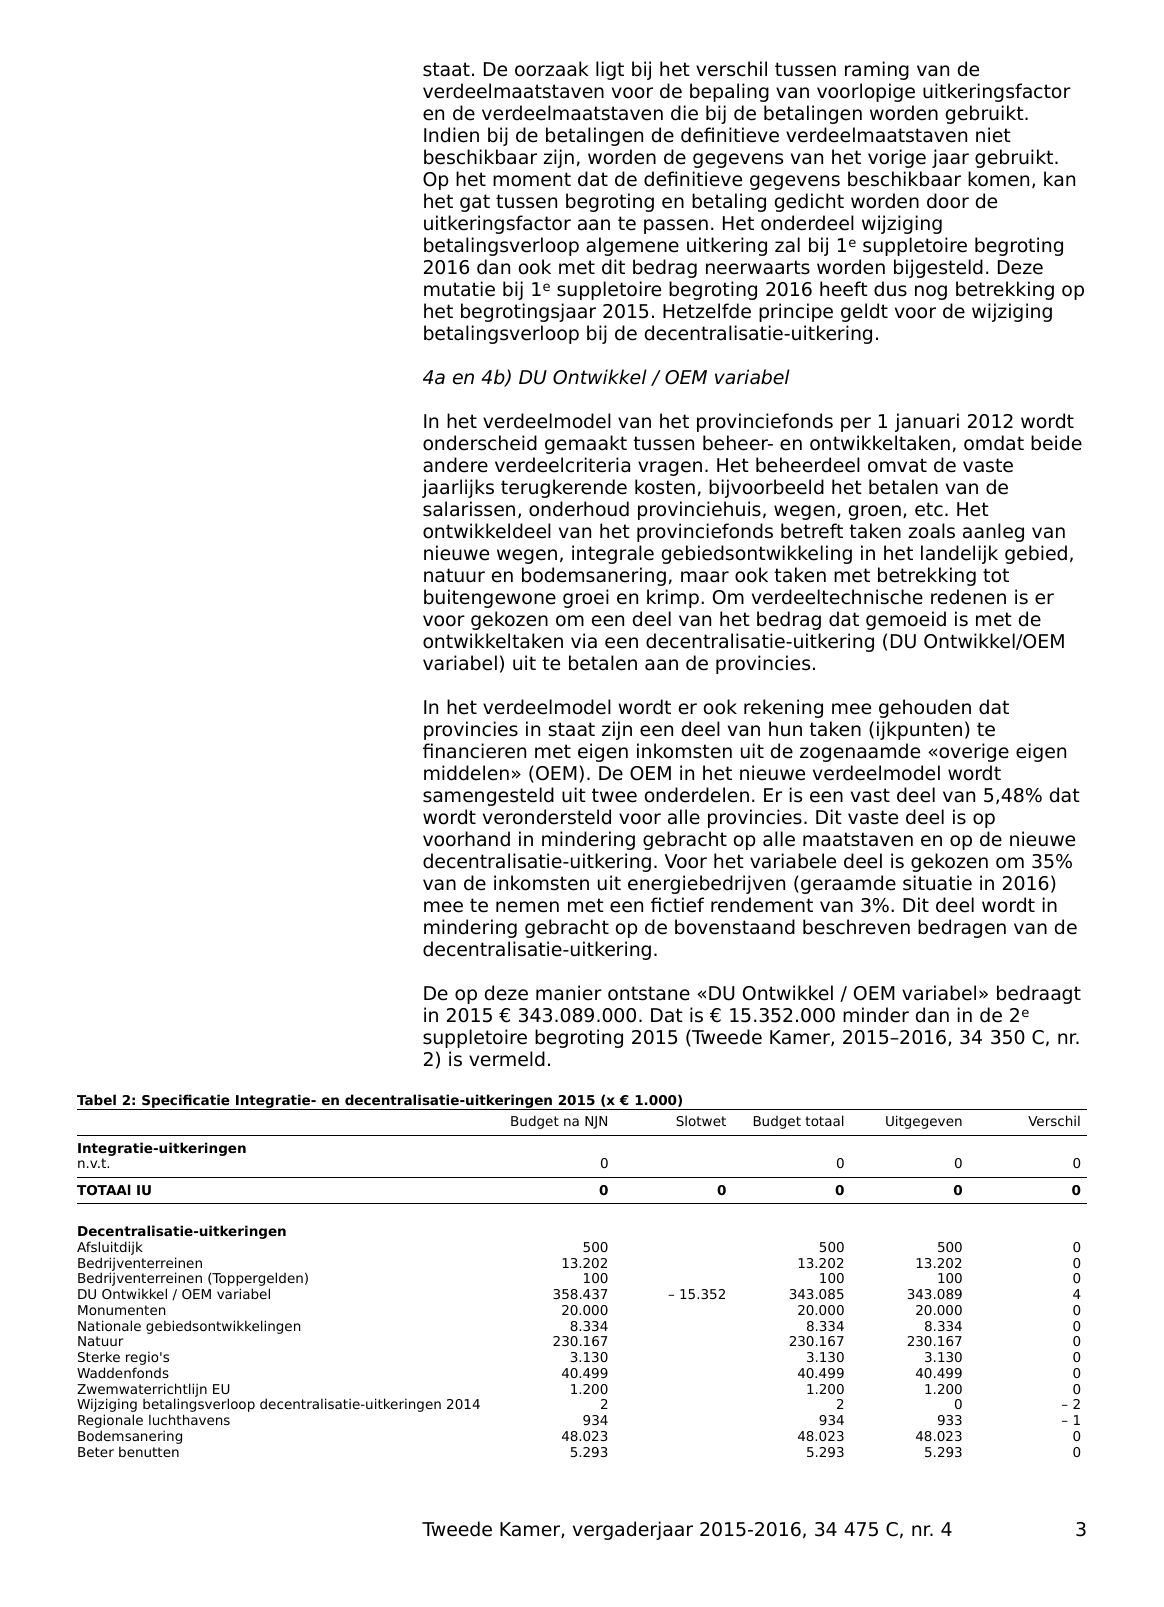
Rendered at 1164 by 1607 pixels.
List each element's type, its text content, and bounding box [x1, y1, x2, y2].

table_cell 40.499 [732, 1366, 850, 1381]
table_cell 0 [969, 1240, 1087, 1256]
table_cell 0 [969, 1429, 1087, 1444]
table_cell Waddenfonds [77, 1366, 496, 1381]
table_cell [850, 1136, 968, 1156]
table_cell 48.023 [850, 1429, 968, 1444]
table_cell Afsluitdijk [77, 1240, 496, 1256]
table_cell 500 [496, 1240, 614, 1256]
table_cell [496, 1136, 614, 1156]
table_cell [614, 1334, 732, 1350]
table_cell 13.202 [496, 1256, 614, 1271]
table_cell 500 [732, 1240, 850, 1256]
table_cell 0 [850, 1397, 968, 1413]
table_cell [614, 1413, 732, 1429]
table_cell 13.202 [850, 1256, 968, 1271]
table_cell [614, 1271, 732, 1287]
table_cell [614, 1204, 732, 1224]
table_cell 0 [850, 1156, 968, 1177]
table_cell [496, 1204, 614, 1224]
table_cell [614, 1136, 732, 1156]
table_cell Beter benutten [77, 1444, 496, 1460]
table_cell 5.293 [732, 1444, 850, 1460]
table_cell Decentralisatie-uitkeringen [77, 1224, 496, 1240]
table_cell 934 [732, 1413, 850, 1429]
table_cell 40.499 [496, 1366, 614, 1381]
subtitle 4a en 4b) DU Ontwikkel / OEM variabel [422, 367, 1087, 389]
table_cell Sterke regio's [77, 1350, 496, 1366]
table_cell 500 [850, 1240, 968, 1256]
table_cell [969, 1224, 1087, 1240]
table_cell 0 [969, 1256, 1087, 1271]
table_cell 1.200 [732, 1381, 850, 1397]
text In het verdeelmodel wordt er ook rekening mee gehouden dat provincies in staat zijn een deel van hun taken (ijkpunten) te financieren met eigen inkomsten uit de zogenaamde «overige eigen middelen» (OEM). De OEM in het nieuwe verdeelmodel wordt samengesteld uit twee onderdelen. Er is een vast deel van 5,48% dat wordt verondersteld voor alle provincies. Dit vaste deel is op voorhand in mindering gebracht op alle maatstaven en op de nieuwe decentralisatie-uitkering. Voor het variabele deel is gekozen om 35% van de inkomsten uit energiebedrijven (geraamde situatie in 2016) mee te nemen met een fictief rendement van 3%. Dit deel wordt in mindering gebracht op de bovenstaand beschreven bedragen van de decentralisatie-uitkering. [422, 697, 1087, 961]
table_cell 0 [732, 1178, 850, 1203]
table_cell 0 [496, 1156, 614, 1177]
table_cell Bedrijventerreinen (Toppergelden) [77, 1271, 496, 1287]
table_cell 48.023 [496, 1429, 614, 1444]
table_cell [77, 1204, 496, 1224]
table_header Tabel 2: Specificatie Integratie- en decentralisatie-uitkeringen 2015 (x € 1.000) [77, 1093, 1087, 1108]
table_cell [77, 1110, 496, 1135]
table_cell 933 [850, 1413, 968, 1429]
table_cell 1.200 [496, 1381, 614, 1397]
table_cell Nationale gebiedsontwikkelingen [77, 1319, 496, 1334]
table_cell Verschil [969, 1110, 1087, 1135]
table_cell 343.085 [732, 1287, 850, 1303]
table_cell 0 [969, 1381, 1087, 1397]
table_cell 40.499 [850, 1366, 968, 1381]
table_cell 20.000 [496, 1303, 614, 1318]
table_cell 2 [496, 1397, 614, 1413]
table_cell 8.334 [850, 1319, 968, 1334]
table_cell [614, 1156, 732, 1177]
table_cell 934 [496, 1413, 614, 1429]
table_cell Zwemwaterrichtlijn EU [77, 1381, 496, 1397]
table_cell 0 [850, 1178, 968, 1203]
table_cell Budget totaal [732, 1110, 850, 1135]
table_cell 48.023 [732, 1429, 850, 1444]
table_cell Monumenten [77, 1303, 496, 1318]
table_cell [614, 1429, 732, 1444]
table_cell Budget na NJN [496, 1110, 614, 1135]
table_cell 0 [969, 1271, 1087, 1287]
table_cell 0 [969, 1303, 1087, 1318]
table_cell 343.089 [850, 1287, 968, 1303]
table_cell n.v.t. [77, 1156, 496, 1177]
table_cell Natuur [77, 1334, 496, 1350]
table_cell [614, 1319, 732, 1334]
table_cell Bedrijventerreinen [77, 1256, 496, 1271]
table_cell Slotwet [614, 1110, 732, 1135]
table_cell [614, 1444, 732, 1460]
table_cell 0 [496, 1178, 614, 1203]
table_cell 5.293 [850, 1444, 968, 1460]
table_cell [732, 1224, 850, 1240]
table_cell 4 [969, 1287, 1087, 1303]
table_cell [732, 1204, 850, 1224]
table_cell 0 [969, 1156, 1087, 1177]
table_cell [850, 1224, 968, 1240]
table_cell 5.293 [496, 1444, 614, 1460]
table_cell 0 [614, 1178, 732, 1203]
text De op deze manier ontstane «DU Ontwikkel / OEM variabel» bedraagt in 2015 € 343.089.000. Dat is € 15.352.000 minder dan in de 2e suppletoire begroting 2015 (Tweede Kamer, 2015–2016, 34 350 C, nr. 2) is vermeld. [422, 983, 1087, 1071]
table_cell 0 [969, 1178, 1087, 1203]
text staat. De oorzaak ligt bij het verschil tussen raming van de verdeelmaatstaven voor de bepaling van voorlopige uitkeringsfactor en de verdeelmaatstaven die bij de betalingen worden gebruikt. Indien bij de betalingen de definitieve verdeelmaatstaven niet beschikbaar zijn, worden de gegevens van het vorige jaar gebruikt. Op het moment dat de definitieve gegevens beschikbaar komen, kan het gat tussen begroting en betaling gedicht worden door de uitkeringsfactor aan te passen. Het onderdeel wijziging betalingsverloop algemene uitkering zal bij 1e suppletoire begroting 2016 dan ook met dit bedrag neerwaarts worden bijgesteld. Deze mutatie bij 1e suppletoire begroting 2016 heeft dus nog betrekking op het begrotingsjaar 2015. Hetzelfde principe geldt voor de wijziging betalingsverloop bij de decentralisatie-uitkering. [422, 59, 1087, 345]
table_cell 3.130 [496, 1350, 614, 1366]
table_cell 100 [732, 1271, 850, 1287]
table_cell 100 [496, 1271, 614, 1287]
table_cell – 15.352 [614, 1287, 732, 1303]
table_cell 3.130 [850, 1350, 968, 1366]
table_cell 0 [969, 1334, 1087, 1350]
table_cell [496, 1224, 614, 1240]
table_cell [614, 1350, 732, 1366]
table_cell 1.200 [850, 1381, 968, 1397]
table_cell – 1 [969, 1413, 1087, 1429]
table_cell 8.334 [496, 1319, 614, 1334]
table_cell [732, 1136, 850, 1156]
table_cell Bodemsanering [77, 1429, 496, 1444]
table_cell 358.437 [496, 1287, 614, 1303]
table_cell Regionale luchthavens [77, 1413, 496, 1429]
table_cell 2 [732, 1397, 850, 1413]
table_cell [614, 1366, 732, 1381]
table_cell [614, 1240, 732, 1256]
table_cell Wijziging betalingsverloop decentralisatie-uitkeringen 2014 [77, 1397, 496, 1413]
table_cell [614, 1256, 732, 1271]
table_cell Uitgegeven [850, 1110, 968, 1135]
table_cell 3.130 [732, 1350, 850, 1366]
table_cell 230.167 [732, 1334, 850, 1350]
table_cell Integratie-uitkeringen [77, 1136, 496, 1156]
table_cell 0 [969, 1319, 1087, 1334]
table_cell 0 [969, 1366, 1087, 1381]
table_cell TOTAAl IU [77, 1178, 496, 1203]
table_cell 100 [850, 1271, 968, 1287]
table_cell [850, 1204, 968, 1224]
table_cell 0 [969, 1350, 1087, 1366]
table_cell 230.167 [496, 1334, 614, 1350]
table_cell [614, 1381, 732, 1397]
table_cell 0 [732, 1156, 850, 1177]
table_cell – 2 [969, 1397, 1087, 1413]
table_cell [969, 1204, 1087, 1224]
table_cell 13.202 [732, 1256, 850, 1271]
table_cell [614, 1224, 732, 1240]
table_cell [969, 1136, 1087, 1156]
table_cell 20.000 [732, 1303, 850, 1318]
table_cell 8.334 [732, 1319, 850, 1334]
table_cell 230.167 [850, 1334, 968, 1350]
table_cell DU Ontwikkel / OEM variabel [77, 1287, 496, 1303]
table_cell [614, 1303, 732, 1318]
table_cell [614, 1397, 732, 1413]
text In het verdeelmodel van het provinciefonds per 1 januari 2012 wordt onderscheid gemaakt tussen beheer- en ontwikkeltaken, omdat beide andere verdeelcriteria vragen. Het beheerdeel omvat de vaste jaarlijks terugkerende kosten, bijvoorbeeld het betalen van de salarissen, onderhoud provinciehuis, wegen, groen, etc. Het ontwikkeldeel van het provinciefonds betreft taken zoals aanleg van nieuwe wegen, integrale gebiedsontwikkeling in het landelijk gebied, natuur en bodemsanering, maar ook taken met betrekking tot buitengewone groei en krimp. Om verdeeltechnische redenen is er voor gekozen om een deel van het bedrag dat gemoeid is met de ontwikkeltaken via een decentralisatie-uitkering (DU Ontwikkel/OEM variabel) uit te betalen aan de provincies. [422, 411, 1087, 675]
table_cell 20.000 [850, 1303, 968, 1318]
table_cell 0 [969, 1444, 1087, 1460]
